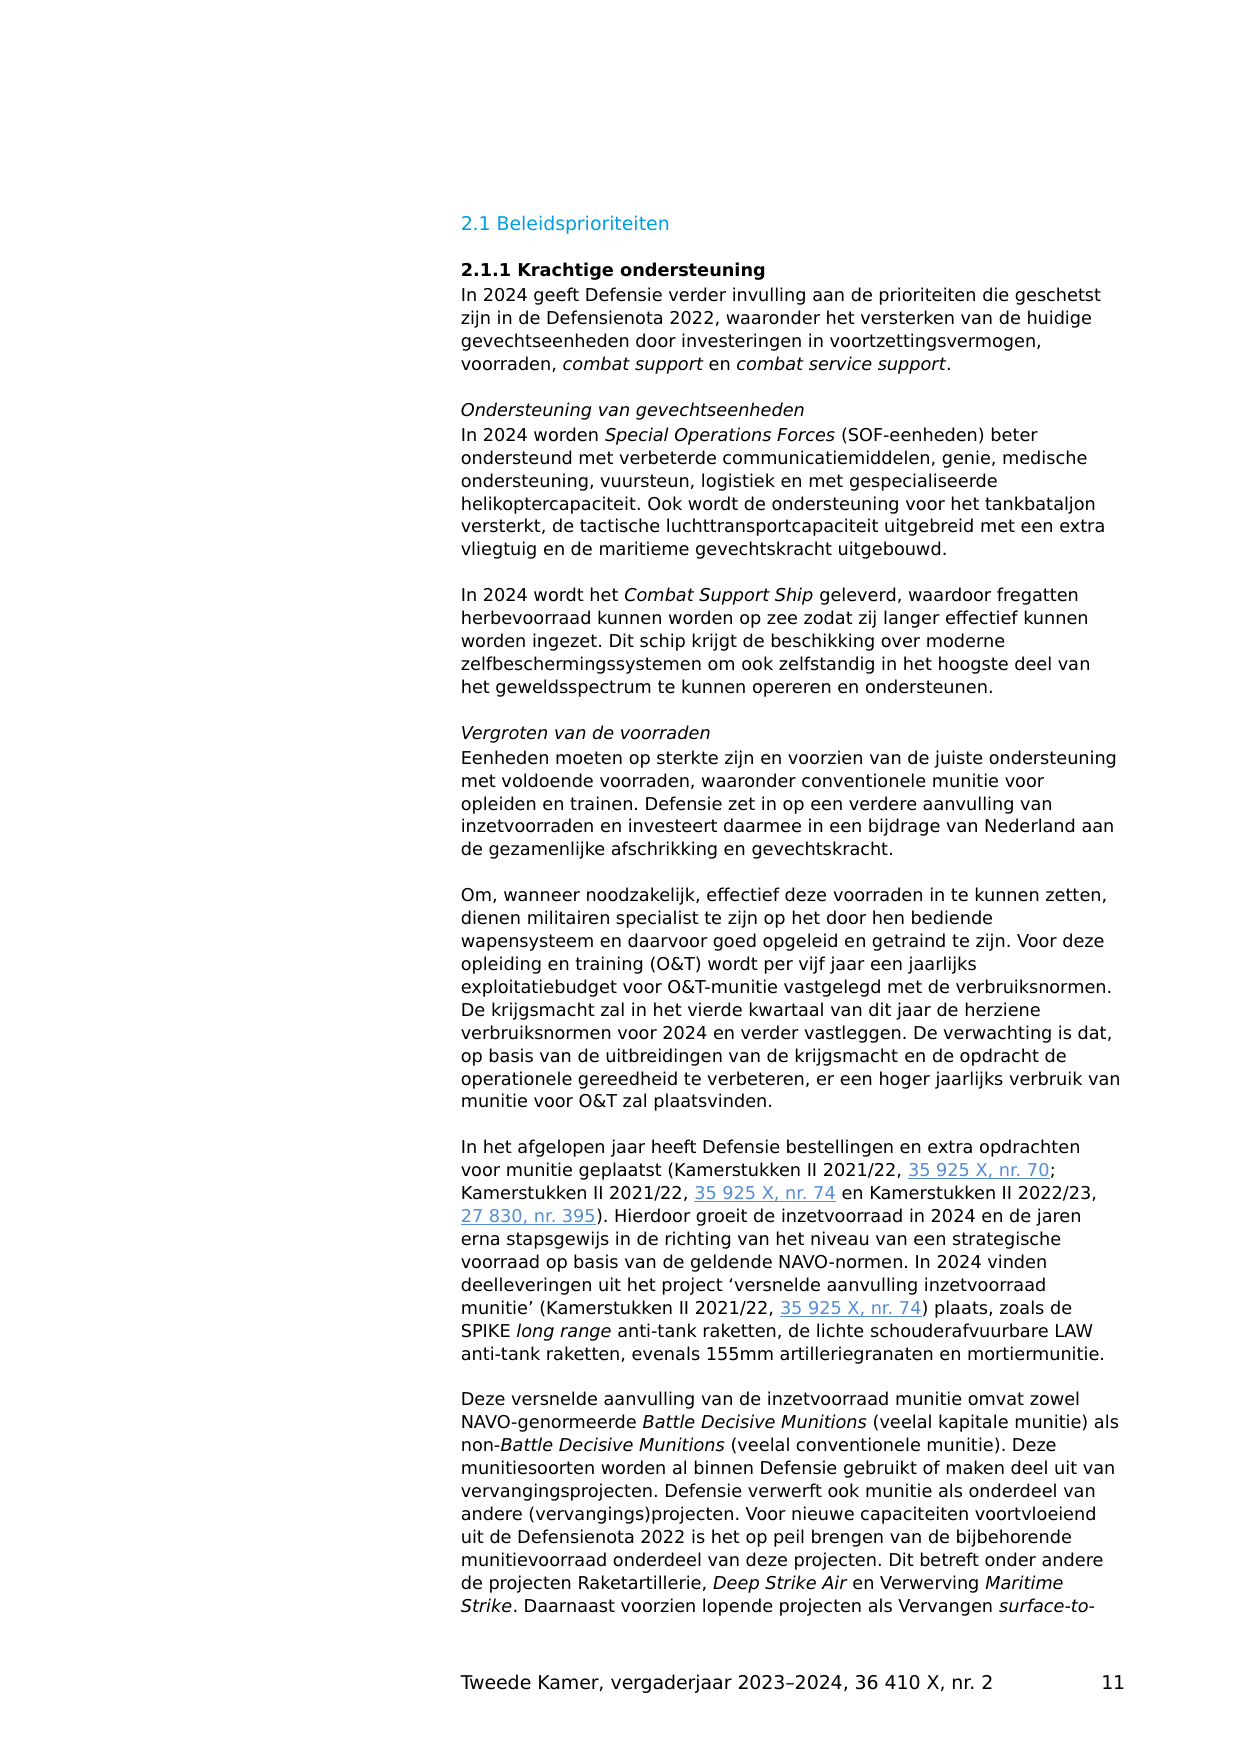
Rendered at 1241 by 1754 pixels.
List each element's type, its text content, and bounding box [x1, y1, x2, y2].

text In 2024 wordt het Combat Support Ship geleverd, waardoor fregatten herbevoorraad kunnen worden op zee zodat zij langer effectief kunnen worden ingezet. Dit schip krijgt de beschikking over moderne zelfbeschermingssystemen om ook zelfstandig in het hoogste deel van het geweldsspectrum te kunnen opereren en ondersteunen. [461, 583, 1125, 698]
text Deze versnelde aanvulling van de inzetvoorraad munitie omvat zowel NAVO-genormeerde Battle Decisive Munitions (veelal kapitale munitie) als non-Battle Decisive Munitions (veelal conventionele munitie). Deze munitiesoorten worden al binnen Defensie gebruikt of maken deel uit van vervangingsprojecten. Defensie verwerft ook munitie als onderdeel van andere (vervangings)projecten. Voor nieuwe capaciteiten voortvloeiend uit de Defensienota 2022 is het op peil brengen van de bijbehorende munitievoorraad onderdeel van deze projecten. Dit betreft onder andere de projecten Raketartillerie, Deep Strike Air en Verwerving Maritime Strike. Daarnaast voorzien lopende projecten als Vervangen surface-to- [461, 1387, 1125, 1617]
text In 2024 geeft Defensie verder invulling aan de prioriteiten die geschetst zijn in de Defensienota 2022, waaronder het versterken van de huidige gevechtseenheden door investeringen in voortzettingsvermogen, voorraden, combat support en combat service support. [461, 283, 1125, 375]
title 2.1 Beleidsprioriteiten [461, 213, 1125, 235]
text In 2024 worden Special Operations Forces (SOF-eenheden) beter ondersteund met verbeterde communicatiemiddelen, genie, medische ondersteuning, vuursteun, logistiek en met gespecialiseerde helikoptercapaciteit. Ook wordt de ondersteuning voor het tankbataljon versterkt, de tactische luchttransportcapaciteit uitgebreid met een extra vliegtuig en de maritieme gevechtskracht uitgebouwd. [461, 423, 1125, 560]
text Eenheden moeten op sterkte zijn en voorzien van de juiste ondersteuning met voldoende voorraden, waaronder conventionele munitie voor opleiden en trainen. Defensie zet in op een verdere aanvulling van inzetvoorraden en investeert daarmee in een bijdrage van Nederland aan de gezamenlijke afschrikking en gevechtskracht. [461, 746, 1125, 860]
text 2.1.1 Krachtige ondersteuning [461, 258, 1125, 281]
text Om, wanneer noodzakelijk, effectief deze voorraden in te kunnen zetten, dienen militairen specialist te zijn op het door hen bediende wapensysteem en daarvoor goed opgeleid en getraind te zijn. Voor deze opleiding en training (O&T) wordt per vijf jaar een jaarlijks exploitatiebudget voor O&T-munitie vastgelegd met de verbruiksnormen. De krijgsmacht zal in het vierde kwartaal van dit jaar de herziene verbruiksnormen voor 2024 en verder vastleggen. De verwachting is dat, op basis van de uitbreidingen van de krijgsmacht en de opdracht de operationele gereedheid te verbeteren, er een hoger jaarlijks verbruik van munitie voor O&T zal plaatsvinden. [461, 883, 1125, 1112]
text Vergroten van de voorraden [461, 721, 1125, 744]
text In het afgelopen jaar heeft Defensie bestellingen en extra opdrachten voor munitie geplaatst (Kamerstukken II 2021/22, 35 925 X, nr. 70; Kamerstukken II 2021/22, 35 925 X, nr. 74 en Kamerstukken II 2022/23, 27 830, nr. 395). Hierdoor groeit de inzetvoorraad in 2024 en de jaren erna stapsgewijs in de richting van het niveau van een strategische voorraad op basis van de geldende NAVO-normen. In 2024 vinden deelleveringen uit het project ‘versnelde aanvulling inzetvoorraad munitie’ (Kamerstukken II 2021/22, 35 925 X, nr. 74) plaats, zoals de SPIKE long range anti-tank raketten, de lichte schouderafvuurbare LAW anti-tank raketten, evenals 155mm artilleriegranaten en mortiermunitie. [461, 1135, 1125, 1364]
text Ondersteuning van gevechtseenheden [461, 398, 1125, 421]
